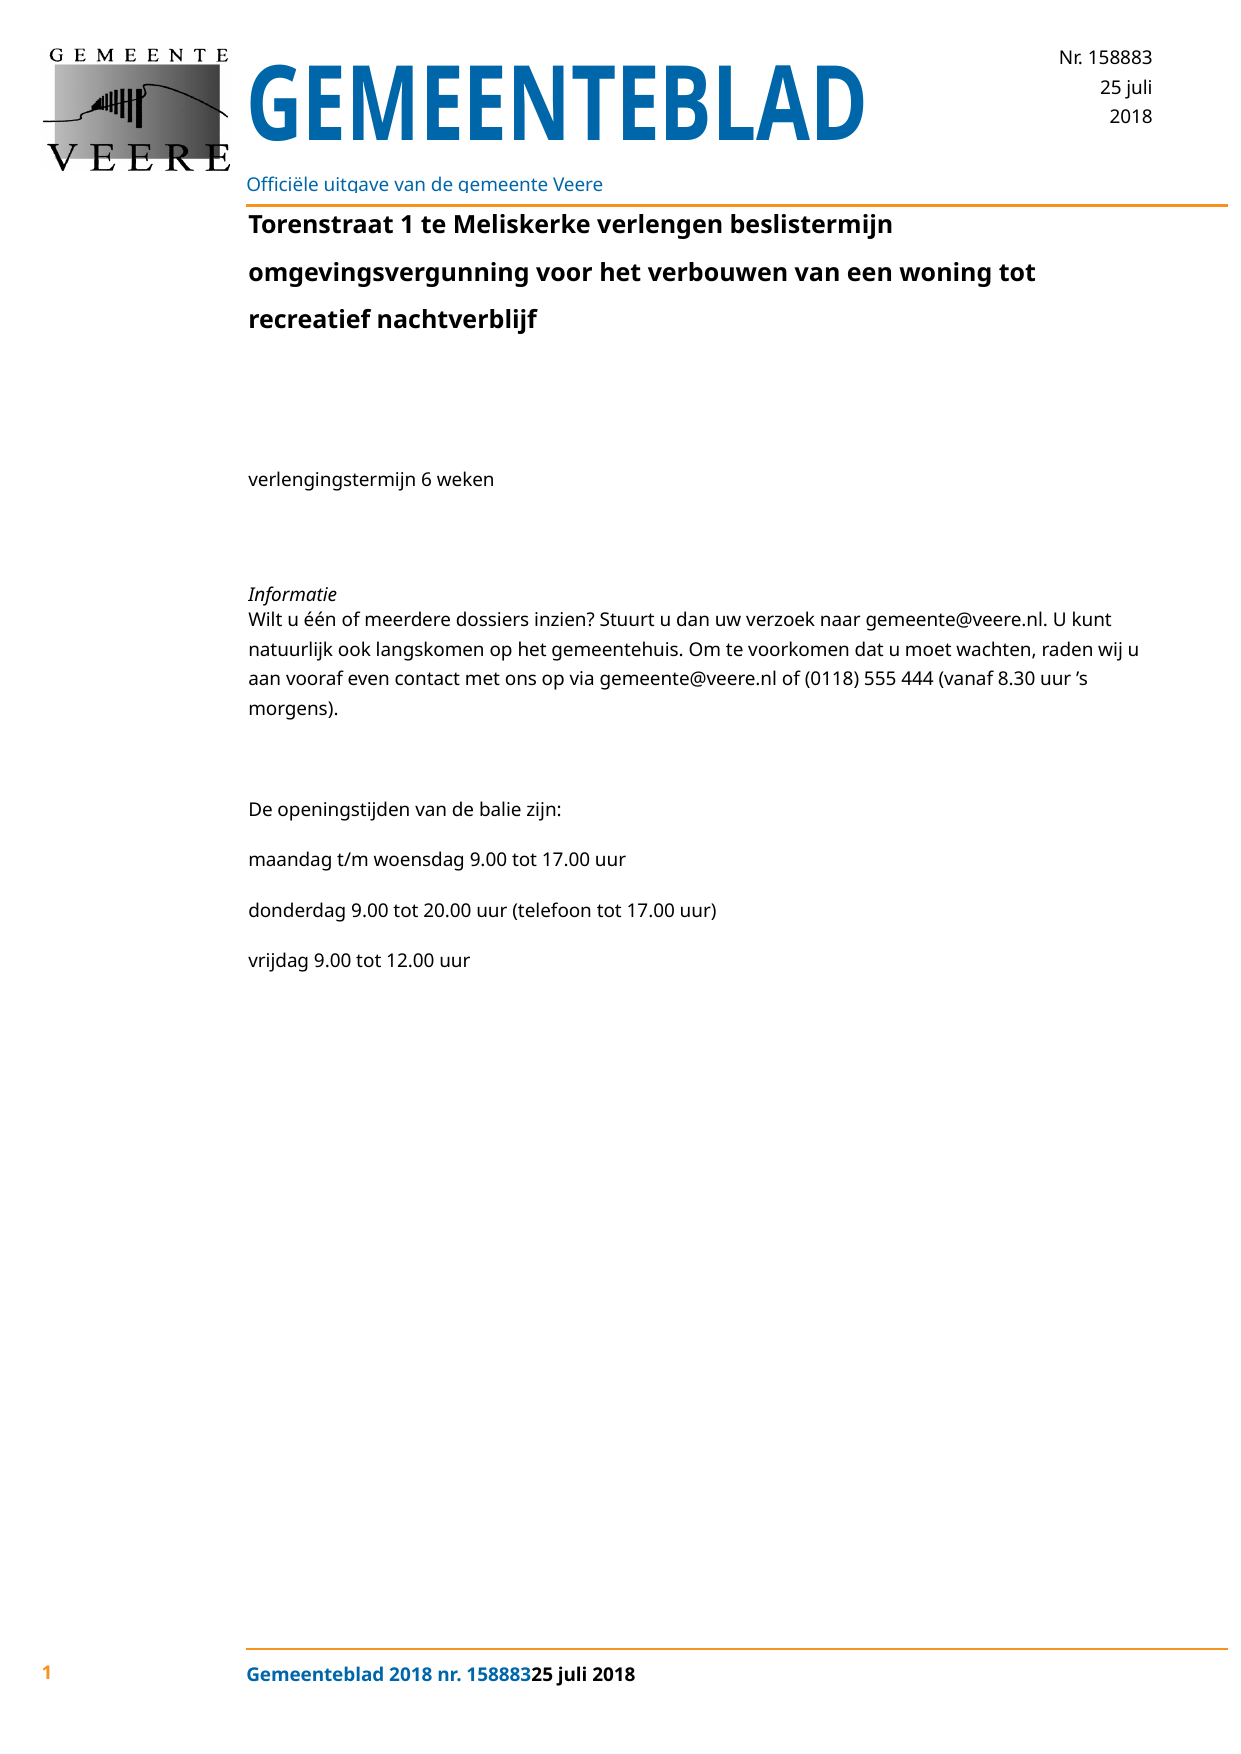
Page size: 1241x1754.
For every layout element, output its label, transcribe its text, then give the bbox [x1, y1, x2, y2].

text donderdag 9.00 tot 20.00 uur (telefoon tot 17.00 uur) [248, 897, 1152, 923]
text Torenstraat 1 te Meliskerke verlengen beslistermijn omgevingsvergunning voor het verbouwen van een woning tot recreatief nachtverblijf [248, 207, 1152, 336]
text vrijdag 9.00 tot 12.00 uur [248, 947, 1152, 973]
text verlengingstermijn 6 weken [248, 466, 1152, 492]
text Wilt u één of meerdere dossiers inzien? Stuurt u dan uw verzoek naar gemeente@veere.nl. U kunt natuurlijk ook langskomen op het gemeentehuis. Om te voorkomen dat u moet wachten, raden wij u aan vooraf even contact met ons op via gemeente@veere.nl of (0118) 555 444 (vanaf 8.30 uur ’s morgens). [248, 606, 1152, 721]
text maandag t/m woensdag 9.00 tot 17.00 uur [248, 846, 1152, 872]
text De openingstijden van de balie zijn: [248, 796, 1152, 822]
picture [41, 47, 231, 172]
text Informatie [248, 581, 1152, 606]
